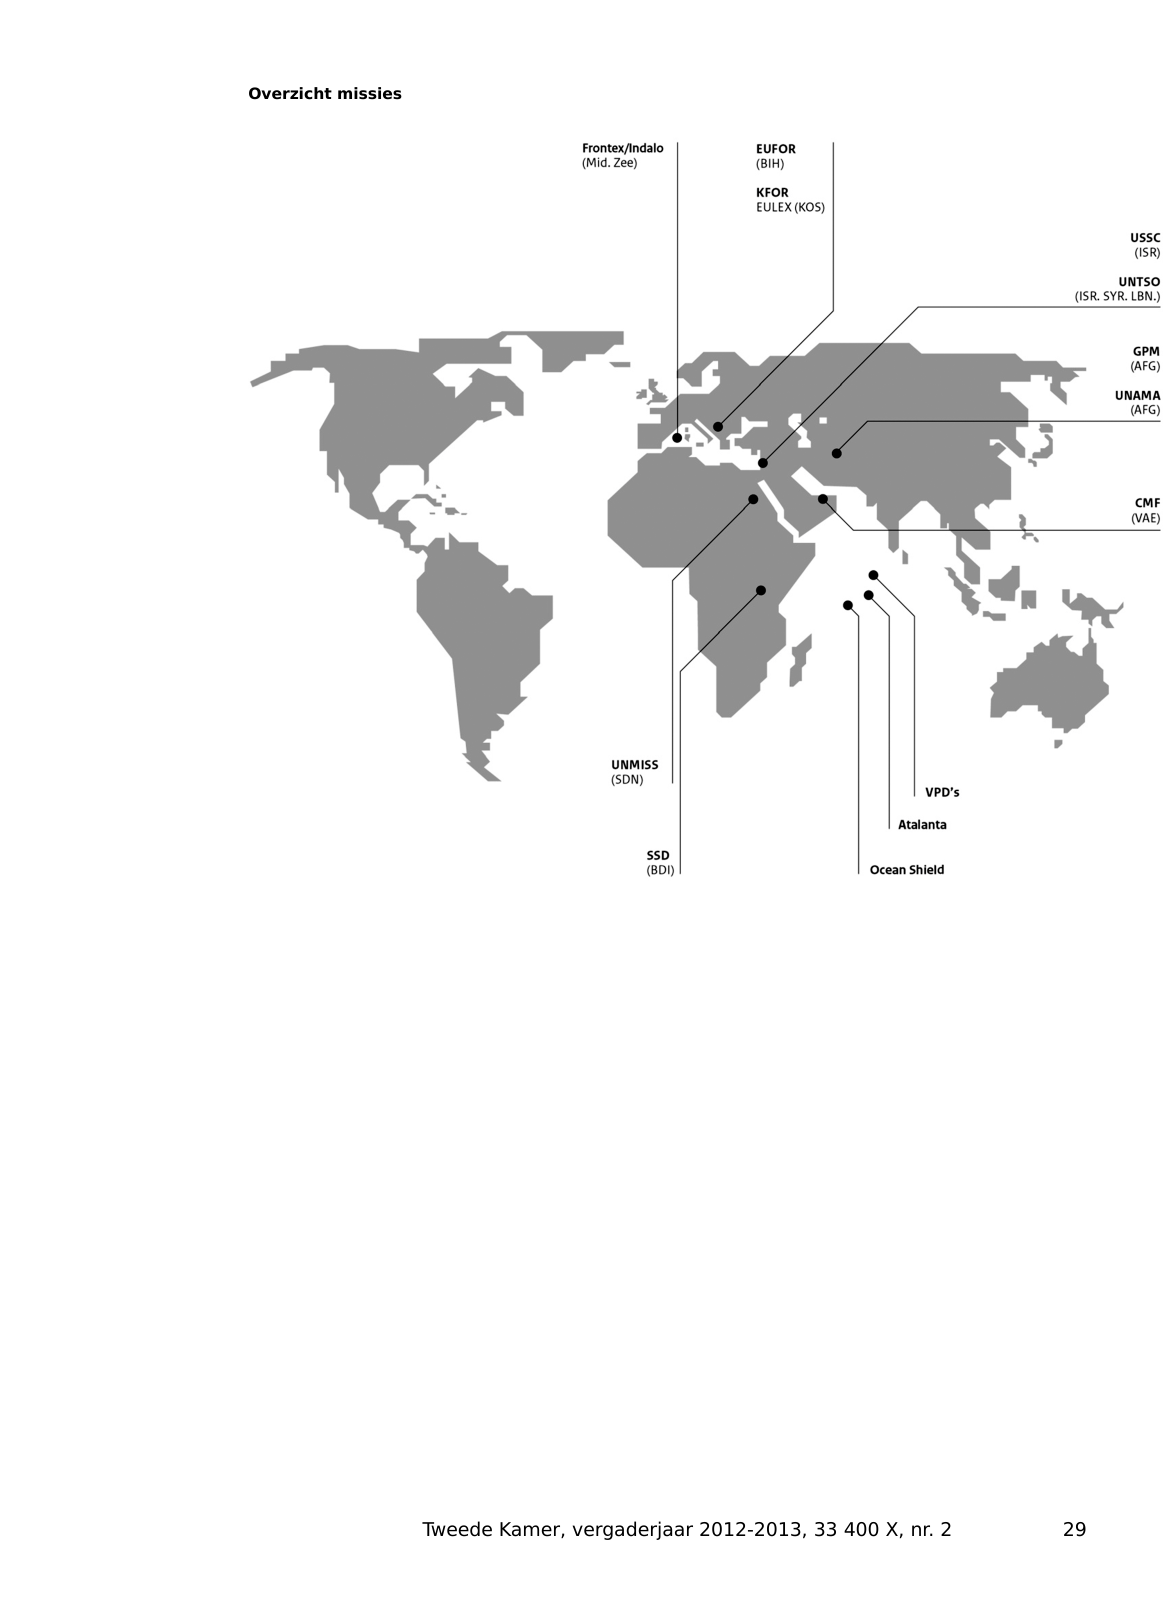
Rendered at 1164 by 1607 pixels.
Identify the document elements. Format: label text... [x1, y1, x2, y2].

picture [248, 137, 1164, 881]
text Overzicht missies [248, 85, 1163, 103]
